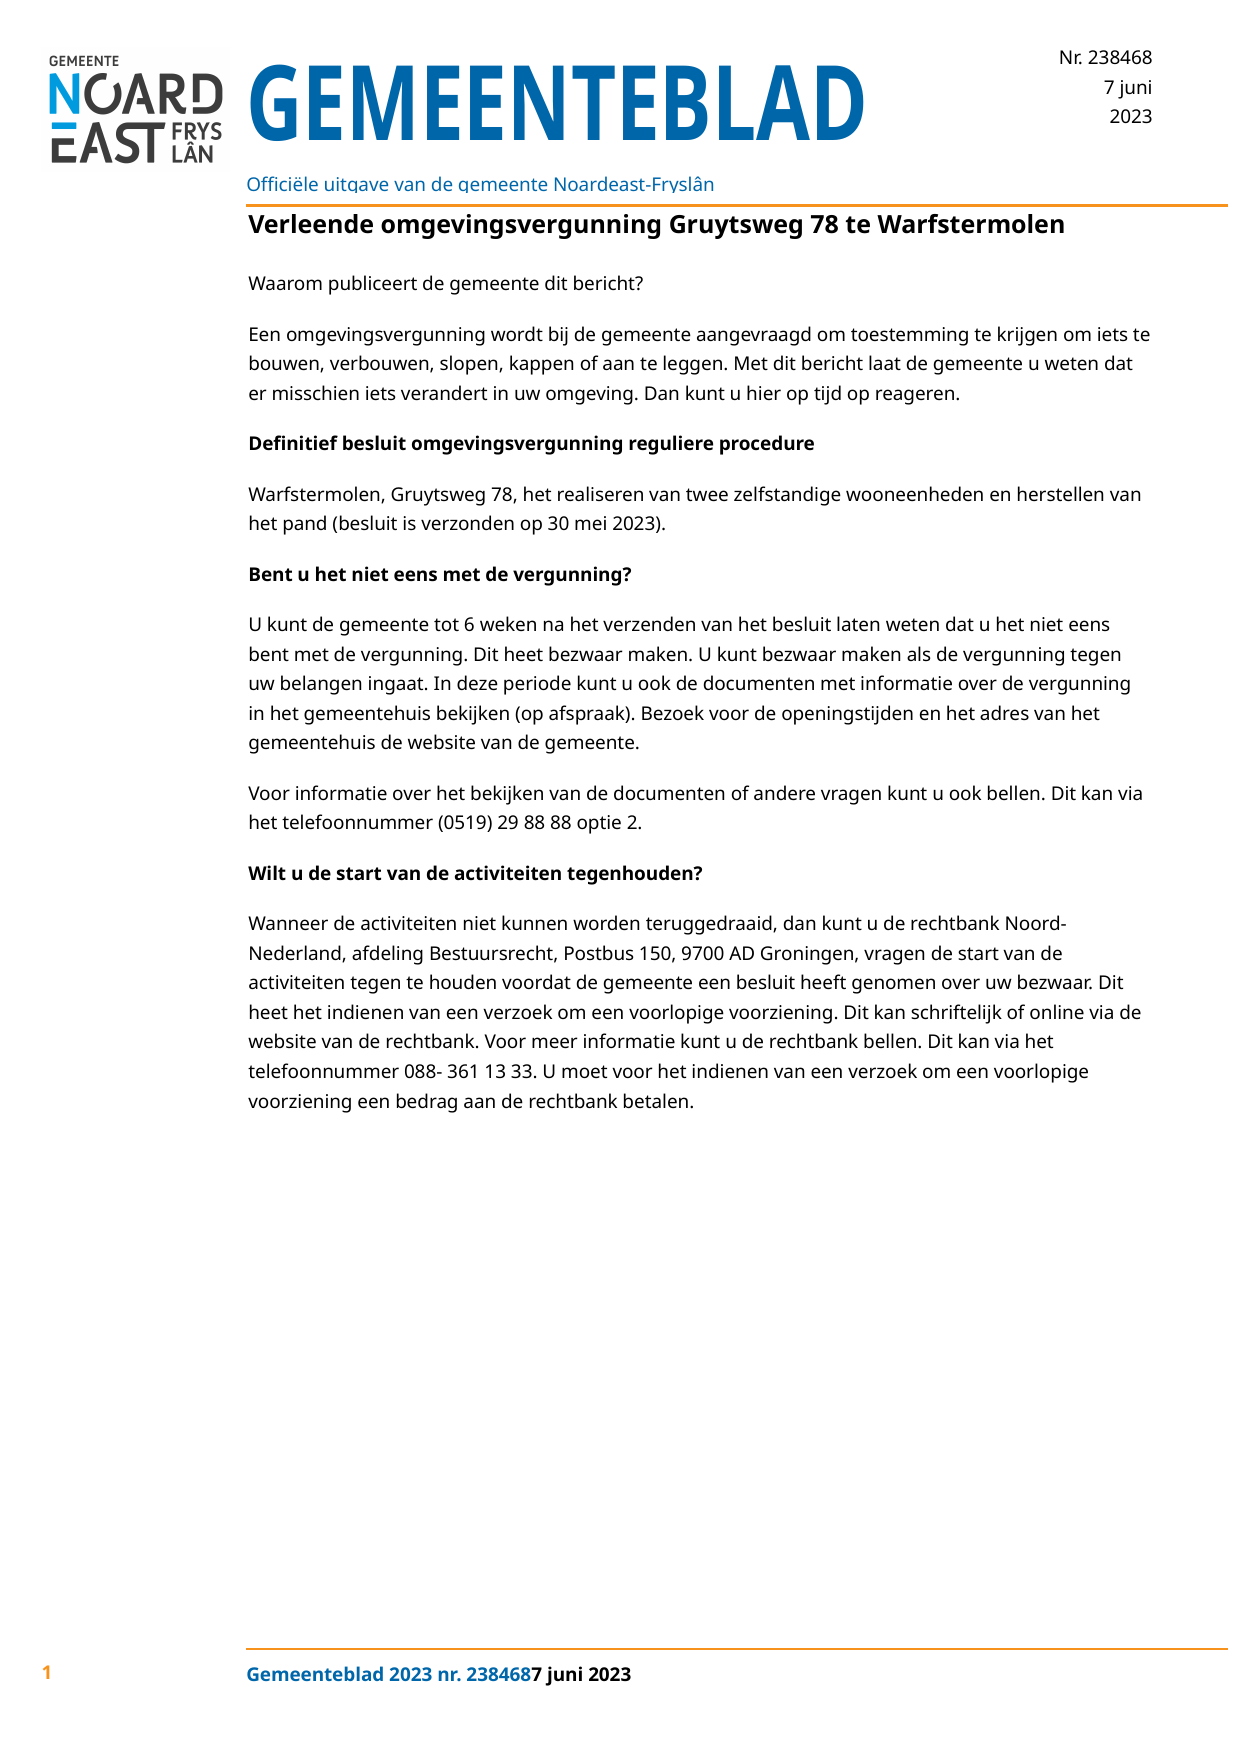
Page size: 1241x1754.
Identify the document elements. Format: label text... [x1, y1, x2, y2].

text Voor informatie over het bekijken van de documenten of andere vragen kunt u ook bellen. Dit kan via het telefoonnummer (0519) 29 88 88 optie 2. [248, 780, 1152, 835]
text Definitief besluit omgevingsvergunning reguliere procedure [248, 430, 1152, 456]
text U kunt de gemeente tot 6 weken na het verzenden van het besluit laten weten dat u het niet eens bent met de vergunning. Dit heet bezwaar maken. U kunt bezwaar maken als de vergunning tegen uw belangen ingaat. In deze periode kunt u ook de documenten met informatie over de vergunning in het gemeentehuis bekijken (op afspraak). Bezoek voor de openingstijden en het adres van het gemeentehuis de website van de gemeente. [248, 611, 1152, 755]
text Wilt u de start van de activiteiten tegenhouden? [248, 860, 1152, 886]
text Een omgevingsvergunning wordt bij de gemeente aangevraagd om toestemming te krijgen om iets te bouwen, verbouwen, slopen, kappen of aan te leggen. Met dit bericht laat de gemeente u weten dat er misschien iets verandert in uw omgeving. Dan kunt u hier op tijd op reageren. [248, 321, 1152, 406]
picture [41, 47, 231, 172]
text Bent u het niet eens met de vergunning? [248, 561, 1152, 586]
text Wanneer de activiteiten niet kunnen worden teruggedraaid, dan kunt u de rechtbank Noord-Nederland, afdeling Bestuursrecht, Postbus 150, 9700 AD Groningen, vragen de start van de activiteiten tegen te houden voordat de gemeente een besluit heeft genomen over uw bezwaar. Dit heet het indienen van een verzoek om een voorlopige voorziening. Dit kan schriftelijk of online via de website van de rechtbank. Voor meer informatie kunt u de rechtbank bellen. Dit kan via het telefoonnummer 088- 361 13 33. U moet voor het indienen van een verzoek om een voorlopige voorziening een bedrag aan de rechtbank betalen. [248, 910, 1152, 1113]
text Verleende omgevingsvergunning Gruytsweg 78 te Warfstermolen [248, 207, 1152, 241]
text Waarom publiceert de gemeente dit bericht? [248, 270, 1152, 296]
text Warfstermolen, Gruytsweg 78, het realiseren van twee zelfstandige wooneenheden en herstellen van het pand (besluit is verzonden op 30 mei 2023). [248, 481, 1152, 536]
